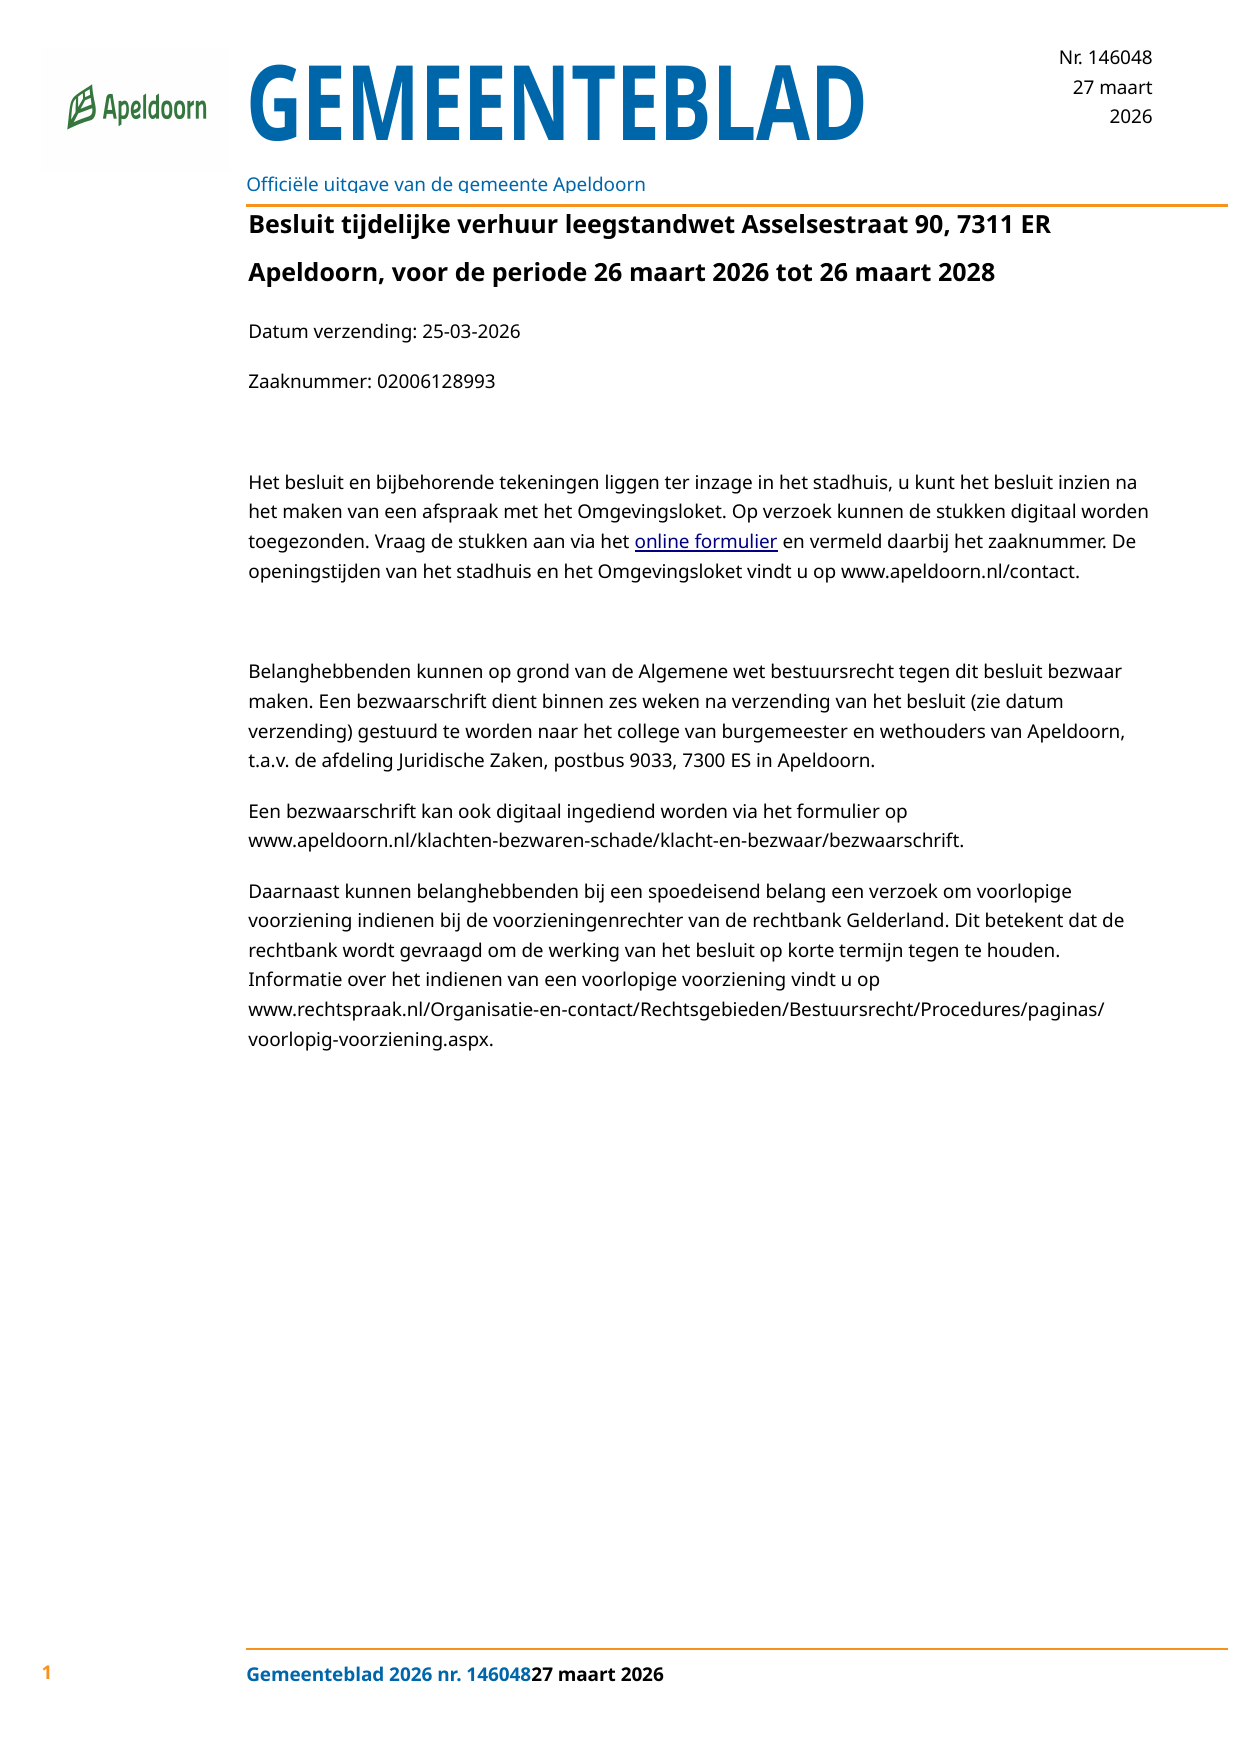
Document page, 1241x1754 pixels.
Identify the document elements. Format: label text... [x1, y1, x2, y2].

text Een bezwaarschrift kan ook digitaal ingediend worden via het formulier op www.apeldoorn.nl/klachten-bezwaren-schade/klacht-en-bezwaar/bezwaarschrift. [248, 798, 1152, 853]
text Zaaknummer: 02006128993 [248, 368, 1152, 394]
text Belanghebbenden kunnen op grond van de Algemene wet bestuursrecht tegen dit besluit bezwaar maken. Een bezwaarschrift dient binnen zes weken na verzending van het besluit (zie datum verzending) gestuurd te worden naar het college van burgemeester en wethouders van Apeldoorn, t.a.v. de afdeling Juridische Zaken, postbus 9033, 7300 ES in Apeldoorn. [248, 659, 1152, 773]
text Daarnaast kunnen belanghebbenden bij een spoedeisend belang een verzoek om voorlopige voorziening indienen bij de voorzieningenrechter van de rechtbank Gelderland. Dit betekent dat de rechtbank wordt gevraagd om de werking van het besluit op korte termijn tegen te houden. Informatie over het indienen van een voorlopige voorziening vindt u op www.rechtspraak.nl/Organisatie-en-contact/Rechtsgebieden/Bestuursrecht/Procedures/paginas/voorlopig-voorziening.aspx. [248, 878, 1152, 1052]
text Besluit tijdelijke verhuur leegstandwet Asselsestraat 90, 7311 ER Apeldoorn, voor de periode 26 maart 2026 tot 26 maart 2028 [248, 207, 1152, 288]
picture [41, 47, 231, 172]
text Het besluit en bijbehorende tekeningen liggen ter inzage in het stadhuis, u kunt het besluit inzien na het maken van een afspraak met het Omgevingsloket. Op verzoek kunnen de stukken digitaal worden toegezonden. Vraag de stukken aan via het online formulier en vermeld daarbij het zaaknummer. De openingstijden van het stadhuis en het Omgevingsloket vindt u op www.apeldoorn.nl/contact. [248, 469, 1152, 584]
text Datum verzending: 25-03-2026 [248, 318, 1152, 344]
